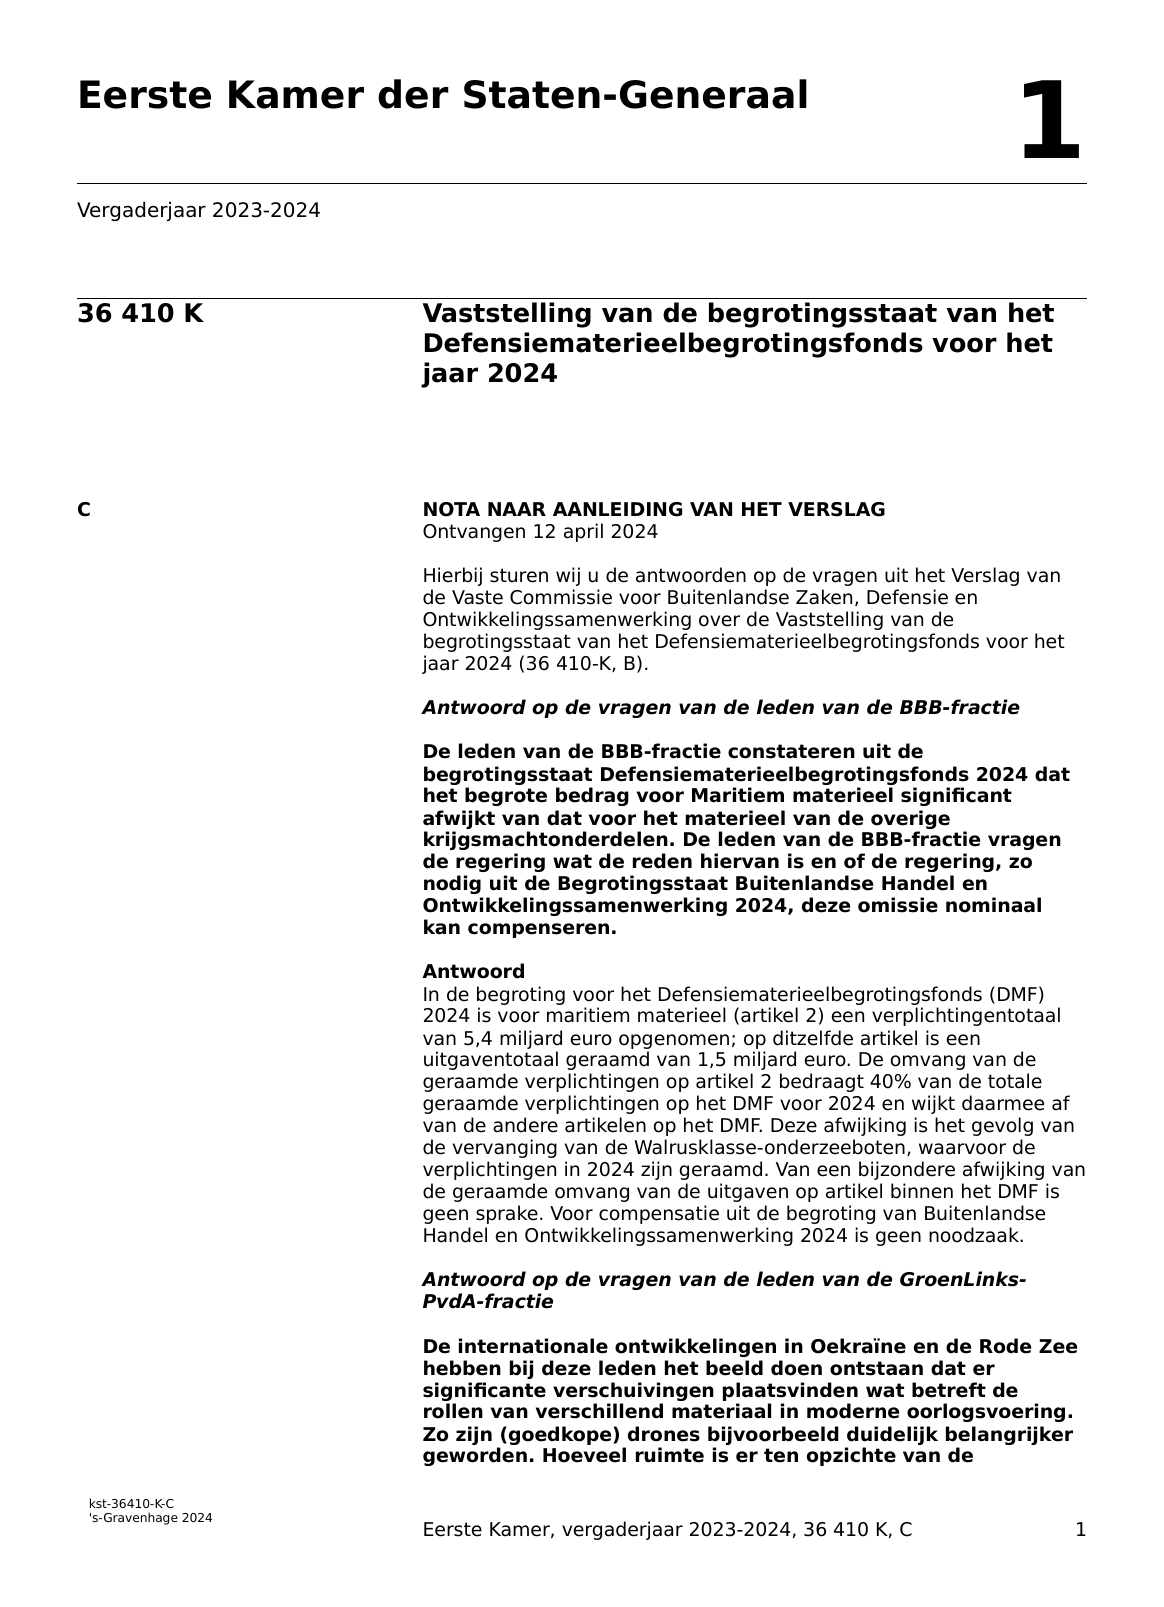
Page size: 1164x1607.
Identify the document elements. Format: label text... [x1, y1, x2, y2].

text Hierbij sturen wij u de antwoorden op de vragen uit het Verslag van de Vaste Commissie voor Buitenlandse Zaken, Defensie en Ontwikkelingssamenwerking over de Vaststelling van de begrotingsstaat van het Defensiematerieelbegrotingsfonds voor het jaar 2024 (36 410-K, B). [422, 565, 1087, 675]
table_cell Vergaderjaar 2023-2024 [77, 184, 1087, 298]
text De leden van de BBB-fractie constateren uit de begrotingsstaat Defensiematerieelbegrotingsfonds 2024 dat het begrote bedrag voor Maritiem materieel significant afwijkt van dat voor het materieel van de overige krijgsmachtonderdelen. De leden van de BBB-fractie vragen de regering wat de reden hiervan is en of de regering, zo nodig uit de Begrotingsstaat Buitenlandse Handel en Ontwikkelingssamenwerking 2024, deze omissie nominaal kan compenseren. [422, 741, 1087, 939]
table_header 1 [886, 59, 1087, 183]
subtitle C NOTA NAAR AANLEIDING VAN HET VERSLAG [77, 499, 1087, 521]
table_header Eerste Kamer der Staten-Generaal [77, 59, 886, 183]
text Ontvangen 12 april 2024 [422, 521, 1087, 543]
text De internationale ontwikkelingen in Oekraïne en de Rode Zee hebben bij deze leden het beeld doen ontstaan dat er significante verschuivingen plaatsvinden wat betreft de rollen van verschillend materiaal in moderne oorlogsvoering. Zo zijn (goedkope) drones bijvoorbeeld duidelijk belangrijker geworden. Hoeveel ruimte is er ten opzichte van de [422, 1336, 1087, 1467]
subtitle Antwoord op de vragen van de leden van de BBB-fractie [422, 697, 1087, 719]
subtitle Antwoord op de vragen van de leden van de GroenLinks-PvdA-fractie [422, 1269, 1087, 1313]
text Antwoord [422, 961, 1087, 983]
subtitle 36 410 K Vaststelling van de begrotingsstaat van het Defensiematerieelbegrotingsfonds voor het jaar 2024 [77, 299, 1087, 388]
text kst-36410-K-C [88, 1497, 323, 1511]
text 's-Gravenhage 2024 [88, 1511, 323, 1525]
text In de begroting voor het Defensiematerieelbegrotingsfonds (DMF) 2024 is voor maritiem materieel (artikel 2) een verplichtingentotaal van 5,4 miljard euro opgenomen; op ditzelfde artikel is een uitgaventotaal geraamd van 1,5 miljard euro. De omvang van de geraamde verplichtingen op artikel 2 bedraagt 40% van de totale geraamde verplichtingen op het DMF voor 2024 en wijkt daarmee af van de andere artikelen op het DMF. Deze afwijking is het gevolg van de vervanging van de Walrusklasse-onderzeeboten, waarvoor de verplichtingen in 2024 zijn geraamd. Van een bijzondere afwijking van de geraamde omvang van de uitgaven op artikel binnen het DMF is geen sprake. Voor compensatie uit de begroting van Buitenlandse Handel en Ontwikkelingssamenwerking 2024 is geen noodzaak. [422, 983, 1087, 1247]
